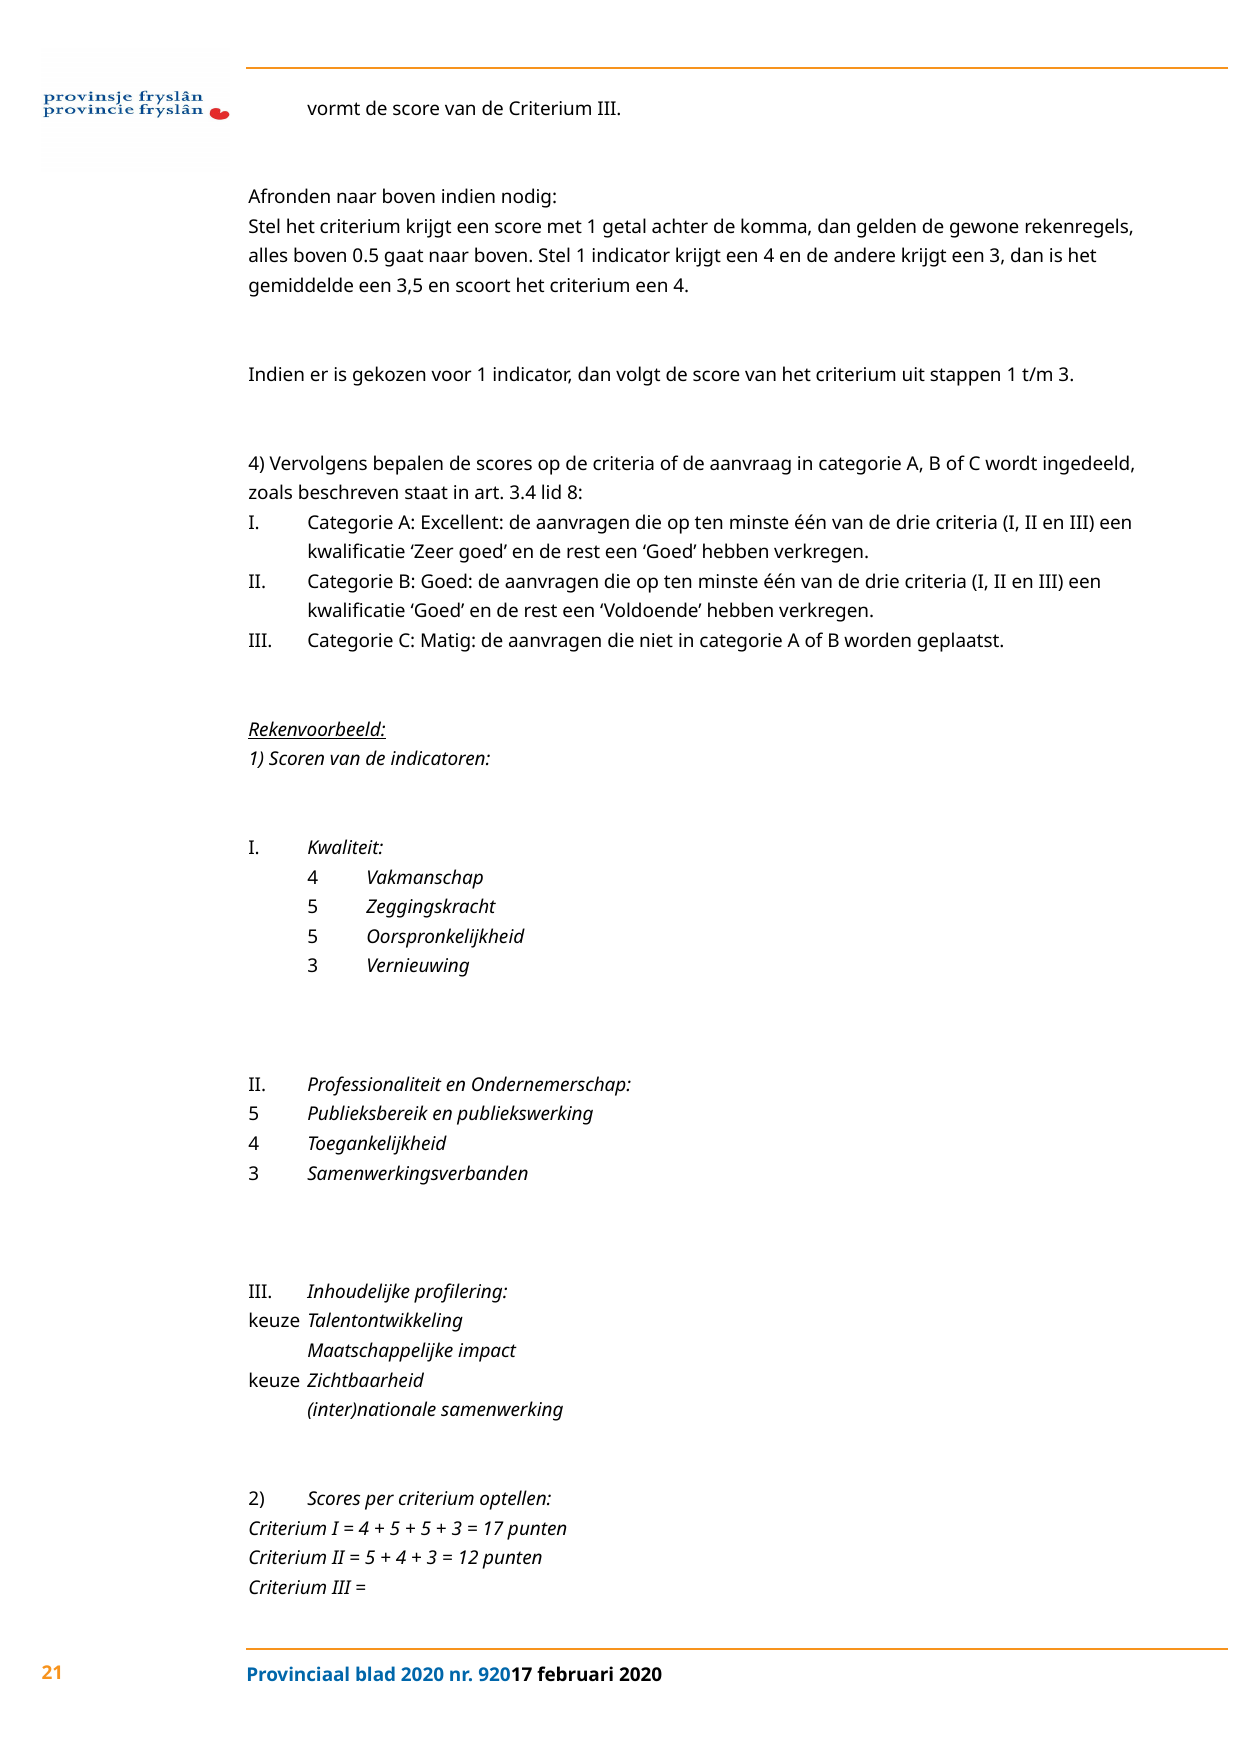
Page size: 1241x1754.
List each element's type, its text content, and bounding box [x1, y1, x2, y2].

list Professionaliteit en Ondernemerschap: [248, 1071, 1152, 1097]
list Categorie B: Goed: de aanvragen die op ten minste één van de drie criteria (I, II en III) een kwalificatie ‘Goed’ en de rest een ‘Voldoende’ hebben verkregen. [248, 568, 1152, 623]
list (inter)nationale samenwerking [248, 1396, 1152, 1422]
list Samenwerkingsverbanden [248, 1160, 1152, 1186]
list Vakmanschap [307, 864, 1152, 890]
list Maatschappelijke impact [248, 1337, 1152, 1363]
list Categorie A: Excellent: de aanvragen die op ten minste één van de drie criteria (I, II en III) een kwalificatie ‘Zeer goed’ en de rest een ‘Goed’ hebben verkregen. [248, 509, 1152, 564]
list Talentontwikkeling [248, 1308, 1152, 1333]
list Oorspronkelijkheid [307, 923, 1152, 949]
text Stel het criterium krijgt een score met 1 getal achter de komma, dan gelden de gewone rekenregels, alles boven 0.5 gaat naar boven. Stel 1 indicator krijgt een 4 en de andere krijgt een 3, dan is het gemiddelde een 3,5 en scoort het criterium een 4. [248, 213, 1152, 298]
list Categorie C: Matig: de aanvragen die niet in categorie A of B worden geplaatst. [248, 627, 1152, 653]
text Criterium II = 5 + 4 + 3 = 12 punten [248, 1544, 1152, 1570]
list Kwaliteit: [248, 834, 1152, 860]
text 4) Vervolgens bepalen de scores op de criteria of de aanvraag in categorie A, B of C wordt ingedeeld, zoals beschreven staat in art. 3.4 lid 8: [248, 450, 1152, 505]
text Criterium III = [248, 1574, 1152, 1600]
list Zeggingskracht [307, 893, 1152, 919]
list Publieksbereik en publiekswerking [248, 1101, 1152, 1126]
picture [41, 47, 231, 172]
text Rekenvoorbeeld: [248, 716, 1152, 742]
text Afronden naar boven indien nodig: [248, 183, 1152, 209]
list Vernieuwing [307, 953, 1152, 978]
text 1) Scoren van de indicatoren: [248, 746, 1152, 771]
list Inhoudelijke profilering: [248, 1278, 1152, 1304]
list vormt de score van de Criterium III. [248, 95, 1152, 121]
text Indien er is gekozen voor 1 indicator, dan volgt de score van het criterium uit stappen 1 t/m 3. [248, 361, 1152, 387]
text Criterium I = 4 + 5 + 5 + 3 = 17 punten [248, 1515, 1152, 1541]
list Scores per criterium optellen: [248, 1485, 1152, 1511]
list Zichtbaarheid [248, 1367, 1152, 1393]
list Toegankelijkheid [248, 1130, 1152, 1156]
